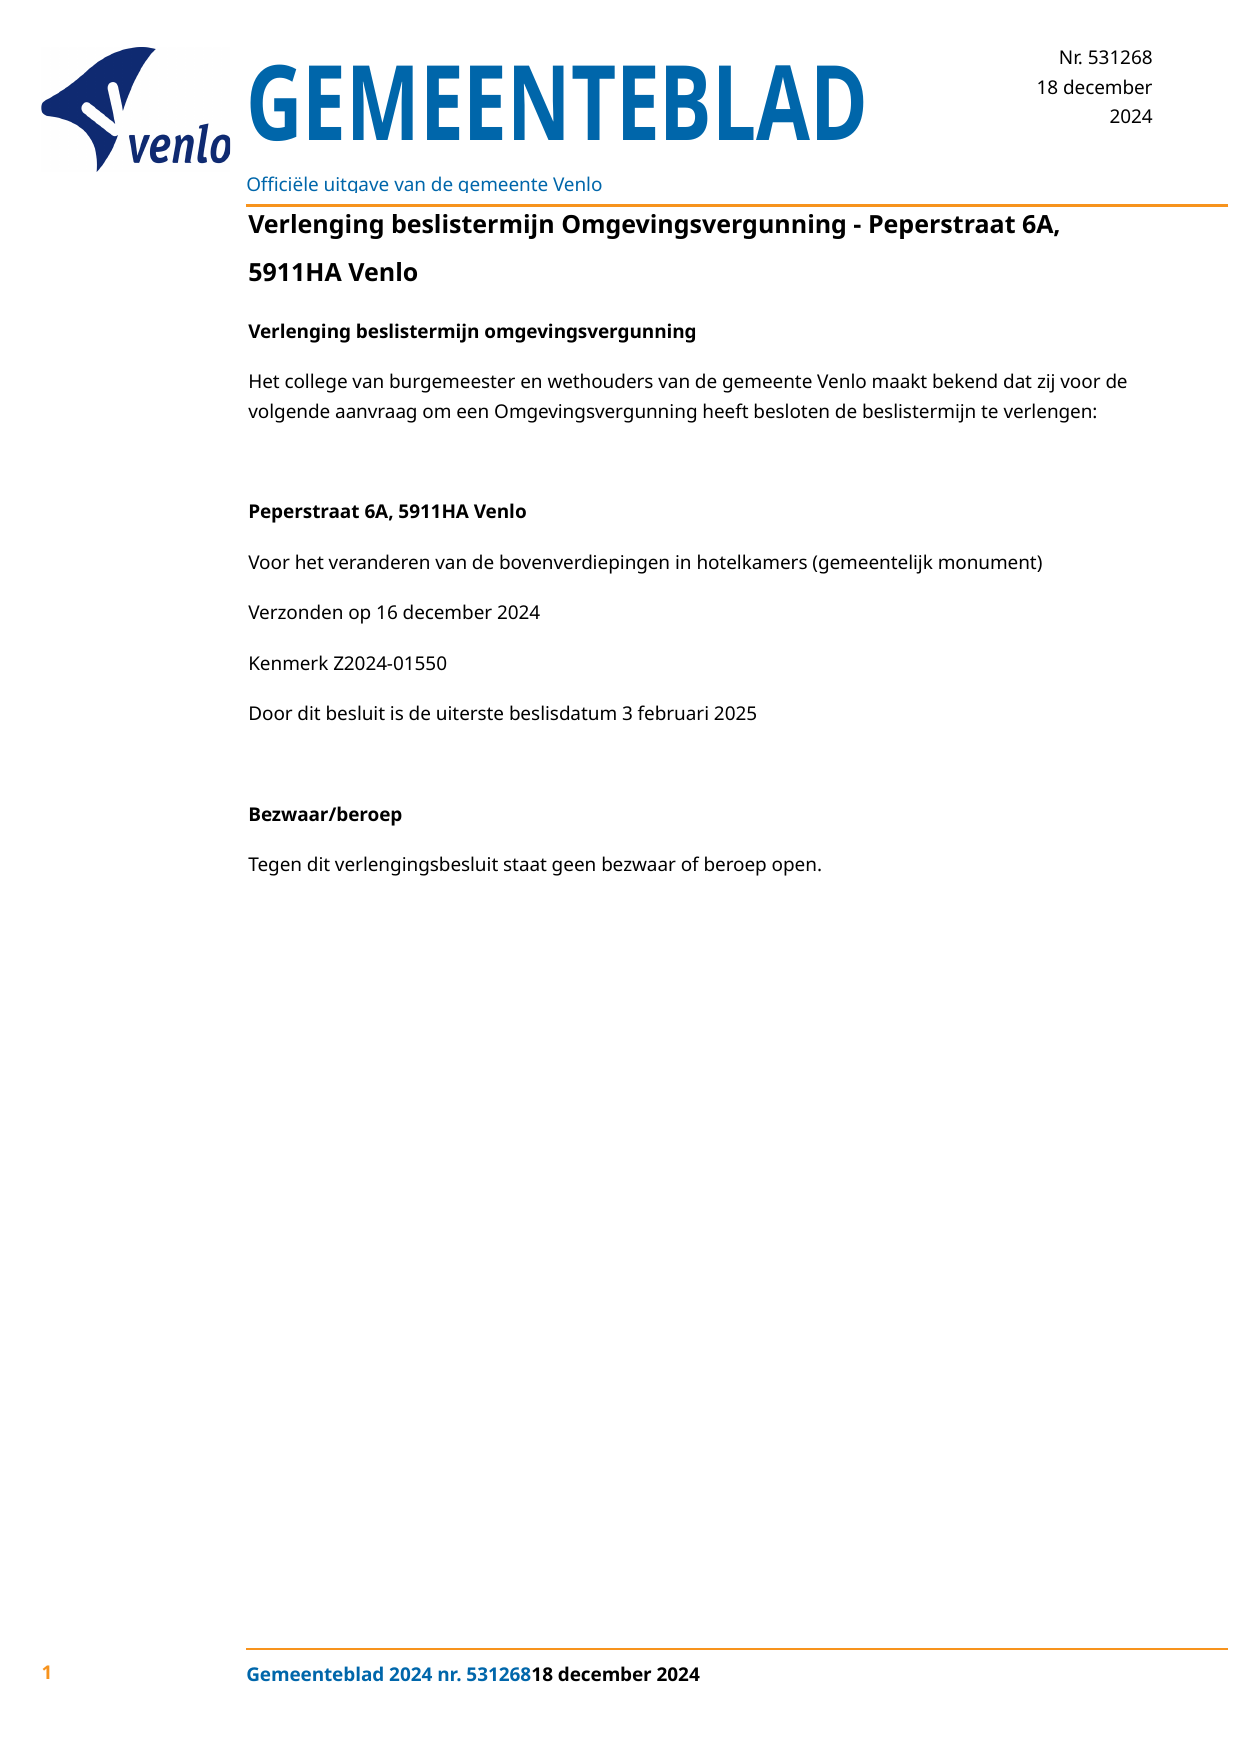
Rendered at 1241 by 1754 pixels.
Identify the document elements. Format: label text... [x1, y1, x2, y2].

text Verlenging beslistermijn omgevingsvergunning [248, 318, 1152, 344]
text Door dit besluit is de uiterste beslisdatum 3 februari 2025 [248, 700, 1152, 726]
text Het college van burgemeester en wethouders van de gemeente Venlo maakt bekend dat zij voor de volgende aanvraag om een Omgevingsvergunning heeft besloten de beslistermijn te verlengen: [248, 368, 1152, 424]
text Tegen dit verlengingsbesluit staat geen bezwaar of beroep open. [248, 852, 1152, 877]
text Voor het veranderen van de bovenverdiepingen in hotelkamers (gemeentelijk monument) [248, 549, 1152, 575]
text Verzonden op 16 december 2024 [248, 599, 1152, 625]
text Kenmerk Z2024-01550 [248, 650, 1152, 676]
text Bezwaar/beroep [248, 801, 1152, 827]
text Verlenging beslistermijn Omgevingsvergunning - Peperstraat 6A, 5911HA Venlo [248, 207, 1152, 288]
picture [41, 47, 231, 172]
text Peperstraat 6A, 5911HA Venlo [248, 499, 1152, 524]
